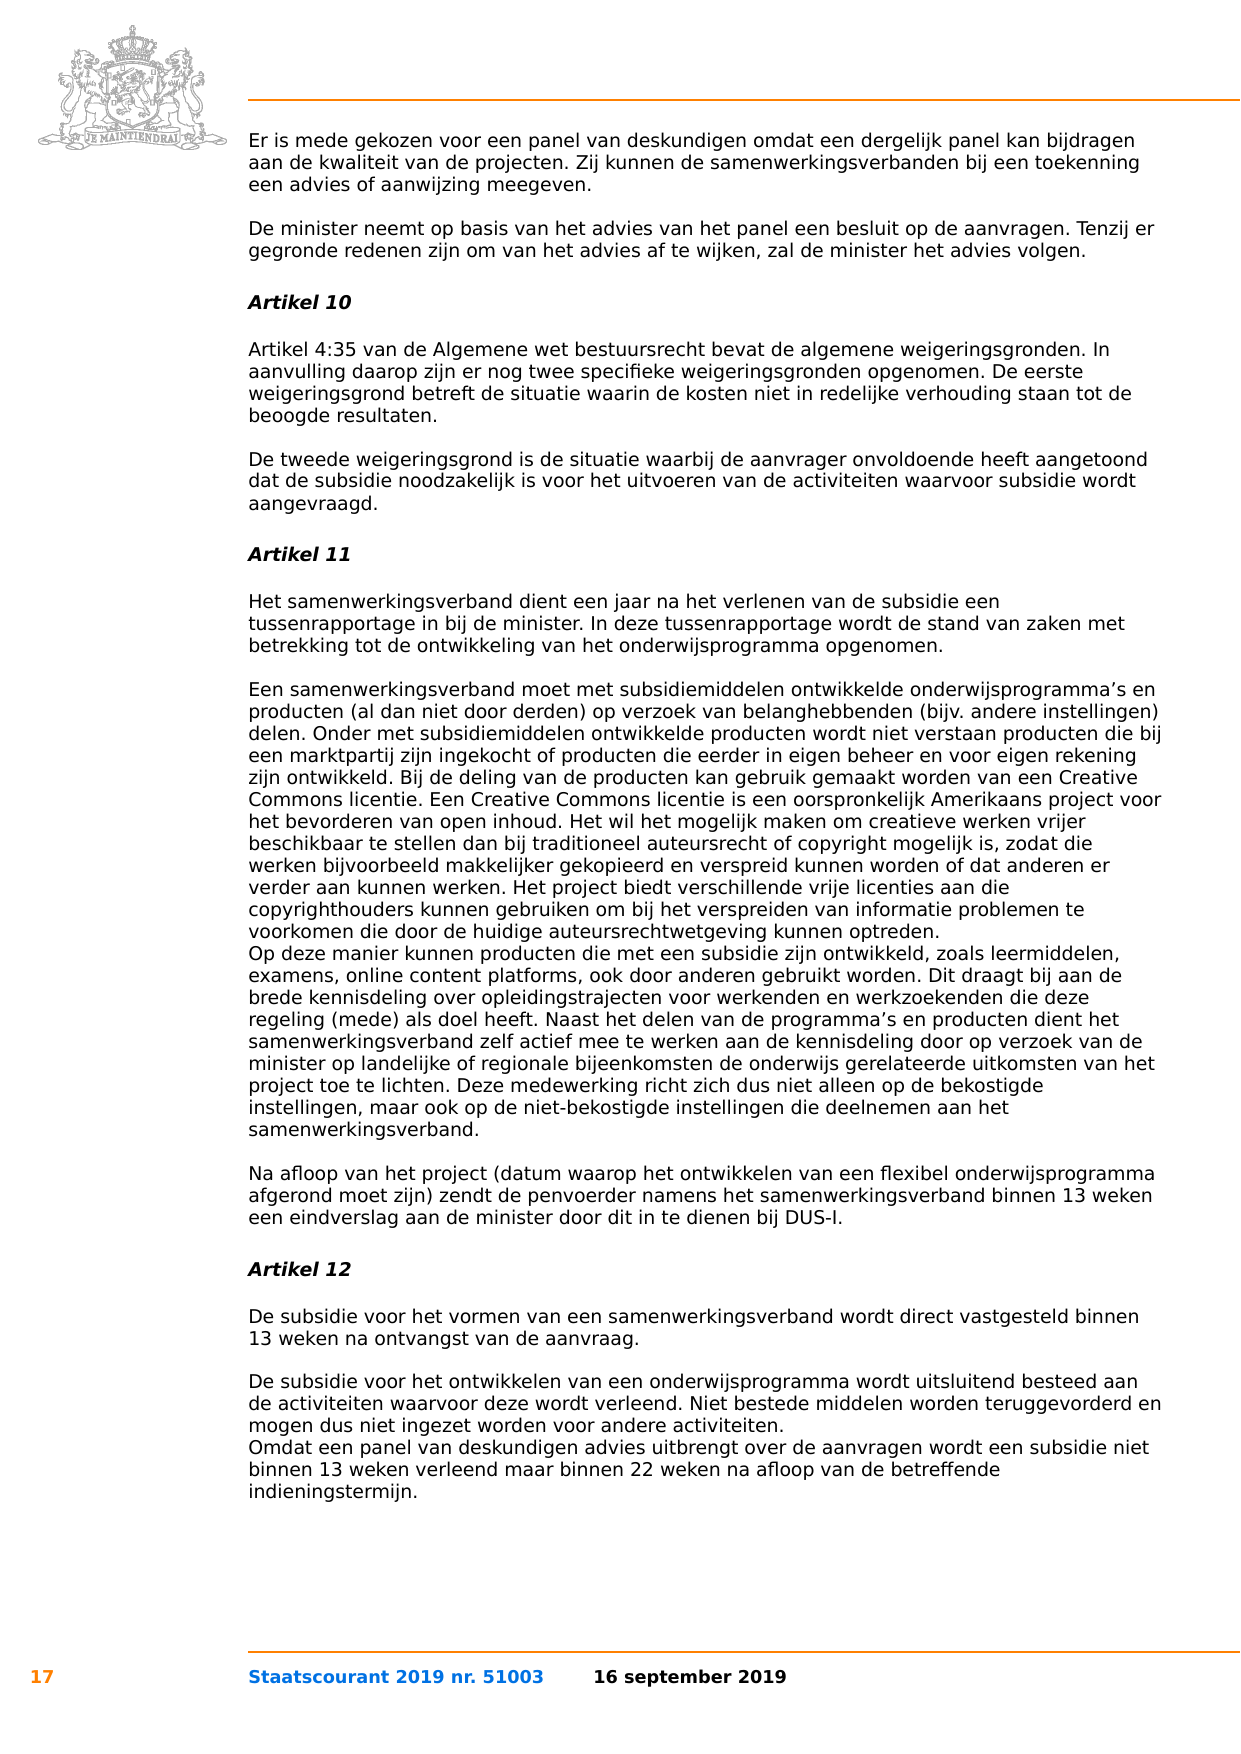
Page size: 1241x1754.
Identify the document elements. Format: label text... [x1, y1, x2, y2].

subtitle Artikel 12 [248, 1258, 1163, 1281]
text Het samenwerkingsverband dient een jaar na het verlenen van de subsidie een tussenrapportage in bij de minister. In deze tussenrapportage wordt de stand van zaken met betrekking tot de ontwikkeling van het onderwijsprogramma opgenomen. [248, 591, 1163, 657]
text Een samenwerkingsverband moet met subsidiemiddelen ontwikkelde onderwijsprogramma’s en producten (al dan niet door derden) op verzoek van belanghebbenden (bijv. andere instellingen) delen. Onder met subsidiemiddelen ontwikkelde producten wordt niet verstaan producten die bij een marktpartij zijn ingekocht of producten die eerder in eigen beheer en voor eigen rekening zijn ontwikkeld. Bij de deling van de producten kan gebruik gemaakt worden van een Creative Commons licentie. Een Creative Commons licentie is een oorspronkelijk Amerikaans project voor het bevorderen van open inhoud. Het wil het mogelijk maken om creatieve werken vrijer beschikbaar te stellen dan bij traditioneel auteursrecht of copyright mogelijk is, zodat die werken bijvoorbeeld makkelijker gekopieerd en verspreid kunnen worden of dat anderen er verder aan kunnen werken. Het project biedt verschillende vrije licenties aan die copyrighthouders kunnen gebruiken om bij het verspreiden van informatie problemen te voorkomen die door de huidige auteursrechtwetgeving kunnen optreden. [248, 679, 1163, 943]
text De minister neemt op basis van het advies van het panel een besluit op de aanvragen. Tenzij er gegronde redenen zijn om van het advies af te wijken, zal de minister het advies volgen. [248, 218, 1163, 262]
subtitle Artikel 11 [248, 544, 1163, 566]
text De tweede weigeringsgrond is de situatie waarbij de aanvrager onvoldoende heeft aangetoond dat de subsidie noodzakelijk is voor het uitvoeren van de activiteiten waarvoor subsidie wordt aangevraagd. [248, 448, 1163, 514]
text De subsidie voor het vormen van een samenwerkingsverband wordt direct vastgesteld binnen 13 weken na ontvangst van de aanvraag. [248, 1306, 1163, 1349]
text Op deze manier kunnen producten die met een subsidie zijn ontwikkeld, zoals leermiddelen, examens, online content platforms, ook door anderen gebruikt worden. Dit draagt bij aan de brede kennisdeling over opleidingstrajecten voor werkenden en werkzoekenden die deze regeling (mede) als doel heeft. Naast het delen van de programma’s en producten dient het samenwerkingsverband zelf actief mee te werken aan de kennisdeling door op verzoek van de minister op landelijke of regionale bijeenkomsten de onderwijs gerelateerde uitkomsten van het project toe te lichten. Deze medewerking richt zich dus niet alleen op de bekostigde instellingen, maar ook op de niet-bekostigde instellingen die deelnemen aan het samenwerkingsverband. [248, 943, 1163, 1141]
text Na afloop van het project (datum waarop het ontwikkelen van een flexibel onderwijsprogramma afgerond moet zijn) zendt de penvoerder namens het samenwerkingsverband binnen 13 weken een eindverslag aan de minister door dit in te dienen bij DUS-I. [248, 1163, 1163, 1228]
text Er is mede gekozen voor een panel van deskundigen omdat een dergelijk panel kan bijdragen aan de kwaliteit van de projecten. Zij kunnen de samenwerkingsverbanden bij een toekenning een advies of aanwijzing meegeven. [248, 130, 1163, 196]
text De subsidie voor het ontwikkelen van een onderwijsprogramma wordt uitsluitend besteed aan de activiteiten waarvoor deze wordt verleend. Niet bestede middelen worden teruggevorderd en mogen dus niet ingezet worden voor andere activiteiten. [248, 1371, 1163, 1437]
text Artikel 4:35 van de Algemene wet bestuursrecht bevat de algemene weigeringsgronden. In aanvulling daarop zijn er nog twee specifieke weigeringsgronden opgenomen. De eerste weigeringsgrond betreft de situatie waarin de kosten niet in redelijke verhouding staan tot de beoogde resultaten. [248, 339, 1163, 427]
picture [38, 25, 227, 150]
text Omdat een panel van deskundigen advies uitbrengt over de aanvragen wordt een subsidie niet binnen 13 weken verleend maar binnen 22 weken na afloop van de betreffende indieningstermijn. [248, 1437, 1163, 1503]
subtitle Artikel 10 [248, 292, 1163, 314]
